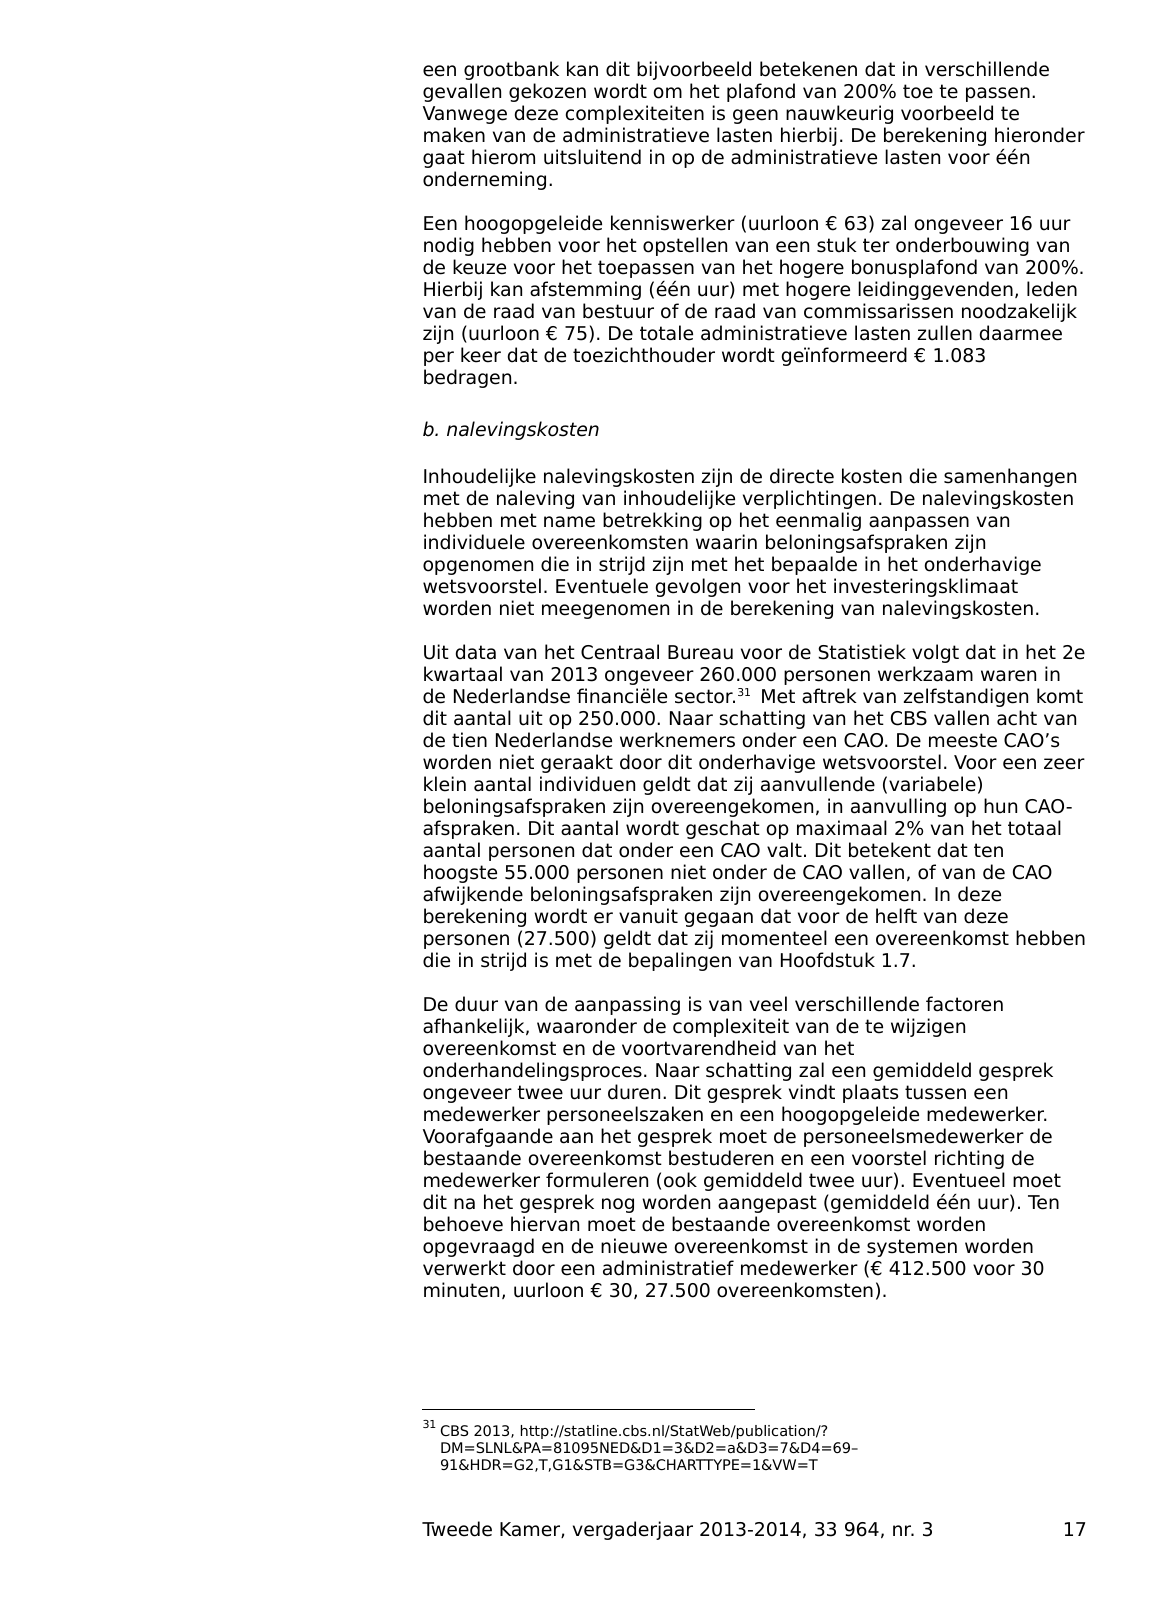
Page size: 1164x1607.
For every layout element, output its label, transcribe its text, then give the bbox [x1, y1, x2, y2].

subtitle b. nalevingskosten [422, 419, 1087, 441]
text Uit data van het Centraal Bureau voor de Statistiek volgt dat in het 2e kwartaal van 2013 ongeveer 260.000 personen werkzaam waren in de Nederlandse financiële sector. Met aftrek van zelfstandigen komt dit aantal uit op 250.000. Naar schatting van het CBS vallen acht van de tien Nederlandse werknemers onder een CAO. De meeste CAO’s worden niet geraakt door dit onderhavige wetsvoorstel. Voor een zeer klein aantal individuen geldt dat zij aanvullende (variabele) beloningsafspraken zijn overeengekomen, in aanvulling op hun CAO-afspraken. Dit aantal wordt geschat op maximaal 2% van het totaal aantal personen dat onder een CAO valt. Dit betekent dat ten hoogste 55.000 personen niet onder de CAO vallen, of van de CAO afwijkende beloningsafspraken zijn overeengekomen. In deze berekening wordt er vanuit gegaan dat voor de helft van deze personen (27.500) geldt dat zij momenteel een overeenkomst hebben die in strijd is met de bepalingen van Hoofdstuk 1.7. [422, 642, 1087, 972]
text een grootbank kan dit bijvoorbeeld betekenen dat in verschillende gevallen gekozen wordt om het plafond van 200% toe te passen. Vanwege deze complexiteiten is geen nauwkeurig voorbeeld te maken van de administratieve lasten hierbij. De berekening hieronder gaat hierom uitsluitend in op de administratieve lasten voor één onderneming. [422, 59, 1087, 191]
text De duur van de aanpassing is van veel verschillende factoren afhankelijk, waaronder de complexiteit van de te wijzigen overeenkomst en de voortvarendheid van het onderhandelingsproces. Naar schatting zal een gemiddeld gesprek ongeveer twee uur duren. Dit gesprek vindt plaats tussen een medewerker personeelszaken en een hoogopgeleide medewerker. Voorafgaande aan het gesprek moet de personeelsmedewerker de bestaande overeenkomst bestuderen en een voorstel richting de medewerker formuleren (ook gemiddeld twee uur). Eventueel moet dit na het gesprek nog worden aangepast (gemiddeld één uur). Ten behoeve hiervan moet de bestaande overeenkomst worden opgevraagd en de nieuwe overeenkomst in de systemen worden verwerkt door een administratief medewerker (€ 412.500 voor 30 minuten, uurloon € 30, 27.500 overeenkomsten). [422, 994, 1087, 1302]
text Een hoogopgeleide kenniswerker (uurloon € 63) zal ongeveer 16 uur nodig hebben voor het opstellen van een stuk ter onderbouwing van de keuze voor het toepassen van het hogere bonusplafond van 200%. Hierbij kan afstemming (één uur) met hogere leidinggevenden, leden van de raad van bestuur of de raad van commissarissen noodzakelijk zijn (uurloon € 75). De totale administratieve lasten zullen daarmee per keer dat de toezichthouder wordt geïnformeerd € 1.083 bedragen. [422, 213, 1087, 389]
text Inhoudelijke nalevingskosten zijn de directe kosten die samenhangen met de naleving van inhoudelijke verplichtingen. De nalevingskosten hebben met name betrekking op het eenmalig aanpassen van individuele overeenkomsten waarin beloningsafspraken zijn opgenomen die in strijd zijn met het bepaalde in het onderhavige wetsvoorstel. Eventuele gevolgen voor het investeringsklimaat worden niet meegenomen in de berekening van nalevingskosten. [422, 466, 1087, 620]
text CBS 2013, http://statline.cbs.nl/StatWeb/publication/?DM=SLNL&PA=81095NED&D1=3&D2=a&D3=7&D4=69–91&HDR=G2,T,G1&STB=G3&CHARTTYPE=1&VW=T [422, 1418, 1087, 1474]
